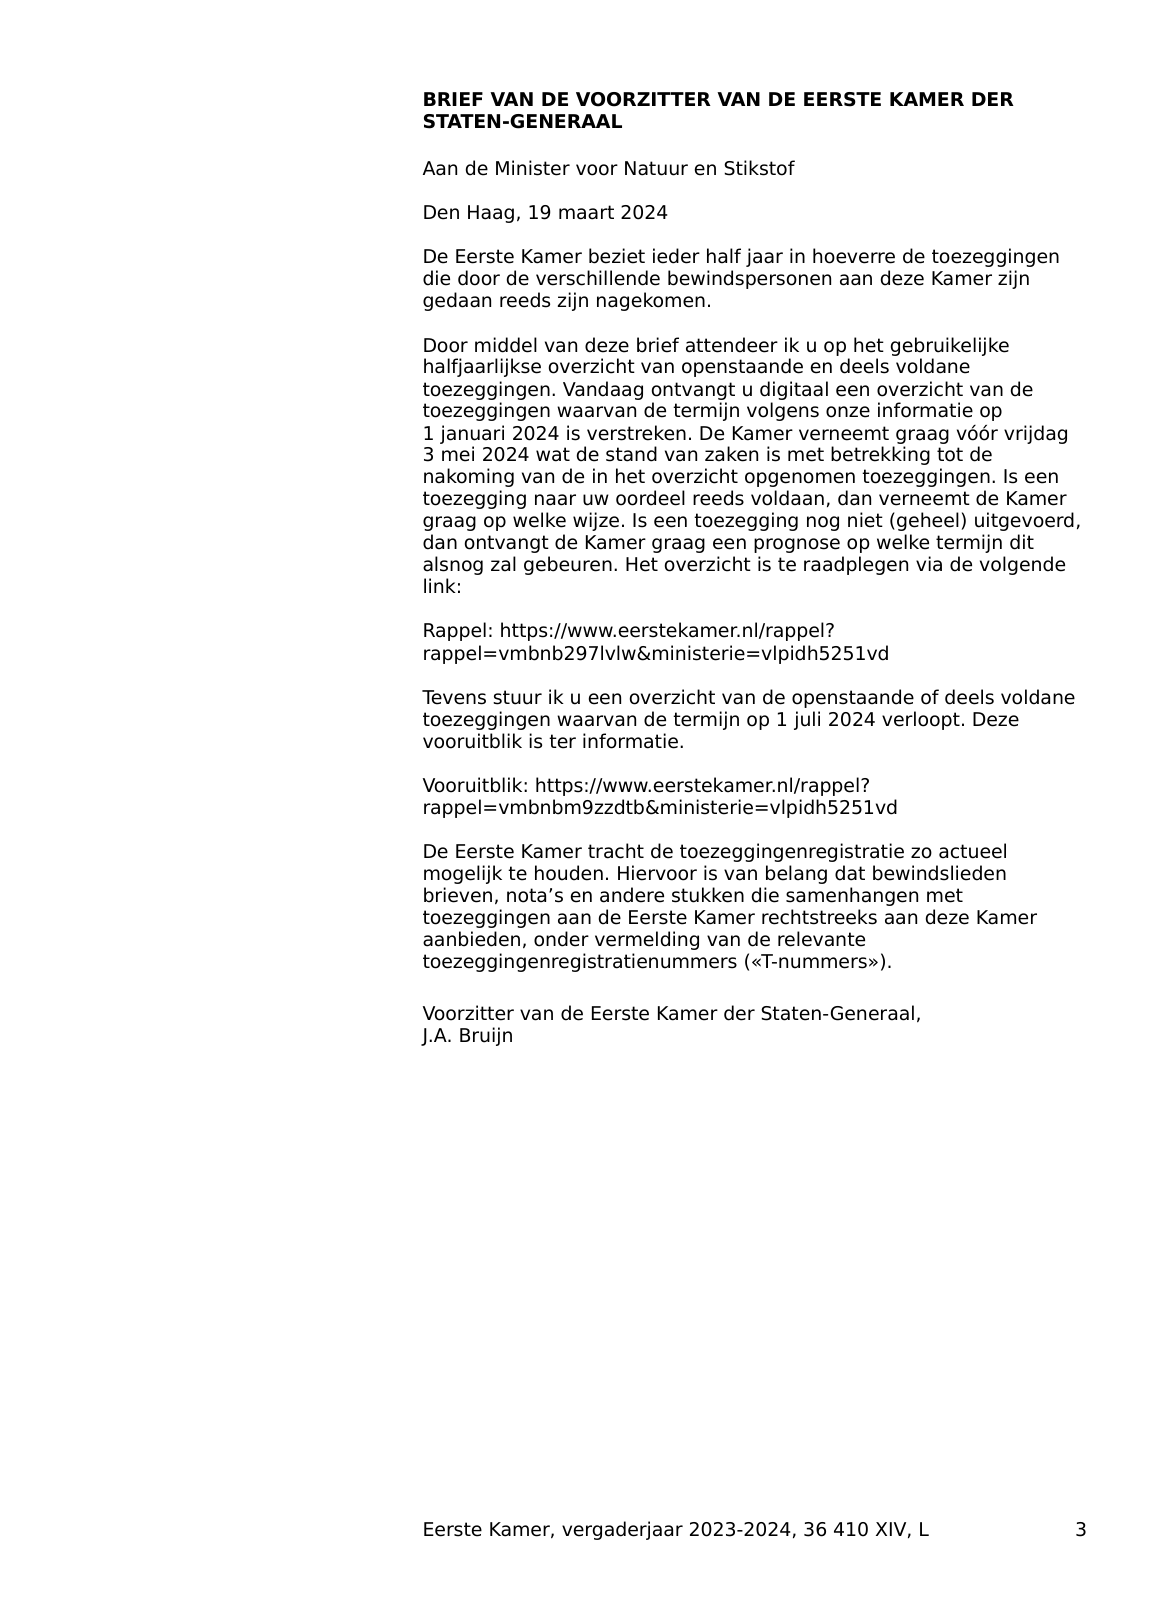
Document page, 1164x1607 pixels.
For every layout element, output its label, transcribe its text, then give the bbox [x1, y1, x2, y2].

text De Eerste Kamer beziet ieder half jaar in hoeverre de toezeggingen die door de verschillende bewindspersonen aan deze Kamer zijn gedaan reeds zijn nagekomen. [422, 246, 1087, 312]
text Vooruitblik: https://www.eerstekamer.nl/rappel?rappel=vmbnbm9zzdtb&ministerie=vlpidh5251vd [422, 775, 1087, 819]
text Door middel van deze brief attendeer ik u op het gebruikelijke halfjaarlijkse overzicht van openstaande en deels voldane toezeggingen. Vandaag ontvangt u digitaal een overzicht van de toezeggingen waarvan de termijn volgens onze informatie op 1 januari 2024 is verstreken. De Kamer verneemt graag vóór vrijdag 3 mei 2024 wat de stand van zaken is met betrekking tot de nakoming van de in het overzicht opgenomen toezeggingen. Is een toezegging naar uw oordeel reeds voldaan, dan verneemt de Kamer graag op welke wijze. Is een toezegging nog niet (geheel) uitgevoerd, dan ontvangt de Kamer graag een prognose op welke termijn dit alsnog zal gebeuren. Het overzicht is te raadplegen via de volgende link: [422, 334, 1087, 598]
text Aan de Minister voor Natuur en Stikstof [422, 158, 1087, 180]
text Tevens stuur ik u een overzicht van de openstaande of deels voldane toezeggingen waarvan de termijn op 1 juli 2024 verloopt. Deze vooruitblik is ter informatie. [422, 687, 1087, 752]
text Rappel: https://www.eerstekamer.nl/rappel?rappel=vmbnb297lvlw&ministerie=vlpidh5251vd [422, 620, 1087, 664]
subtitle BRIEF VAN DE VOORZITTER VAN DE EERSTE KAMER DER STATEN-GENERAAL [422, 89, 1087, 133]
text Den Haag, 19 maart 2024 [422, 202, 1087, 224]
text De Eerste Kamer tracht de toezeggingenregistratie zo actueel mogelijk te houden. Hiervoor is van belang dat bewindslieden brieven, nota’s en andere stukken die samenhangen met toezeggingen aan de Eerste Kamer rechtstreeks aan deze Kamer aanbieden, onder vermelding van de relevante toezeggingenregistratienummers («T-nummers»). [422, 841, 1087, 973]
text Voorzitter van de Eerste Kamer der Staten-Generaal, J.A. Bruijn [422, 1003, 1087, 1047]
